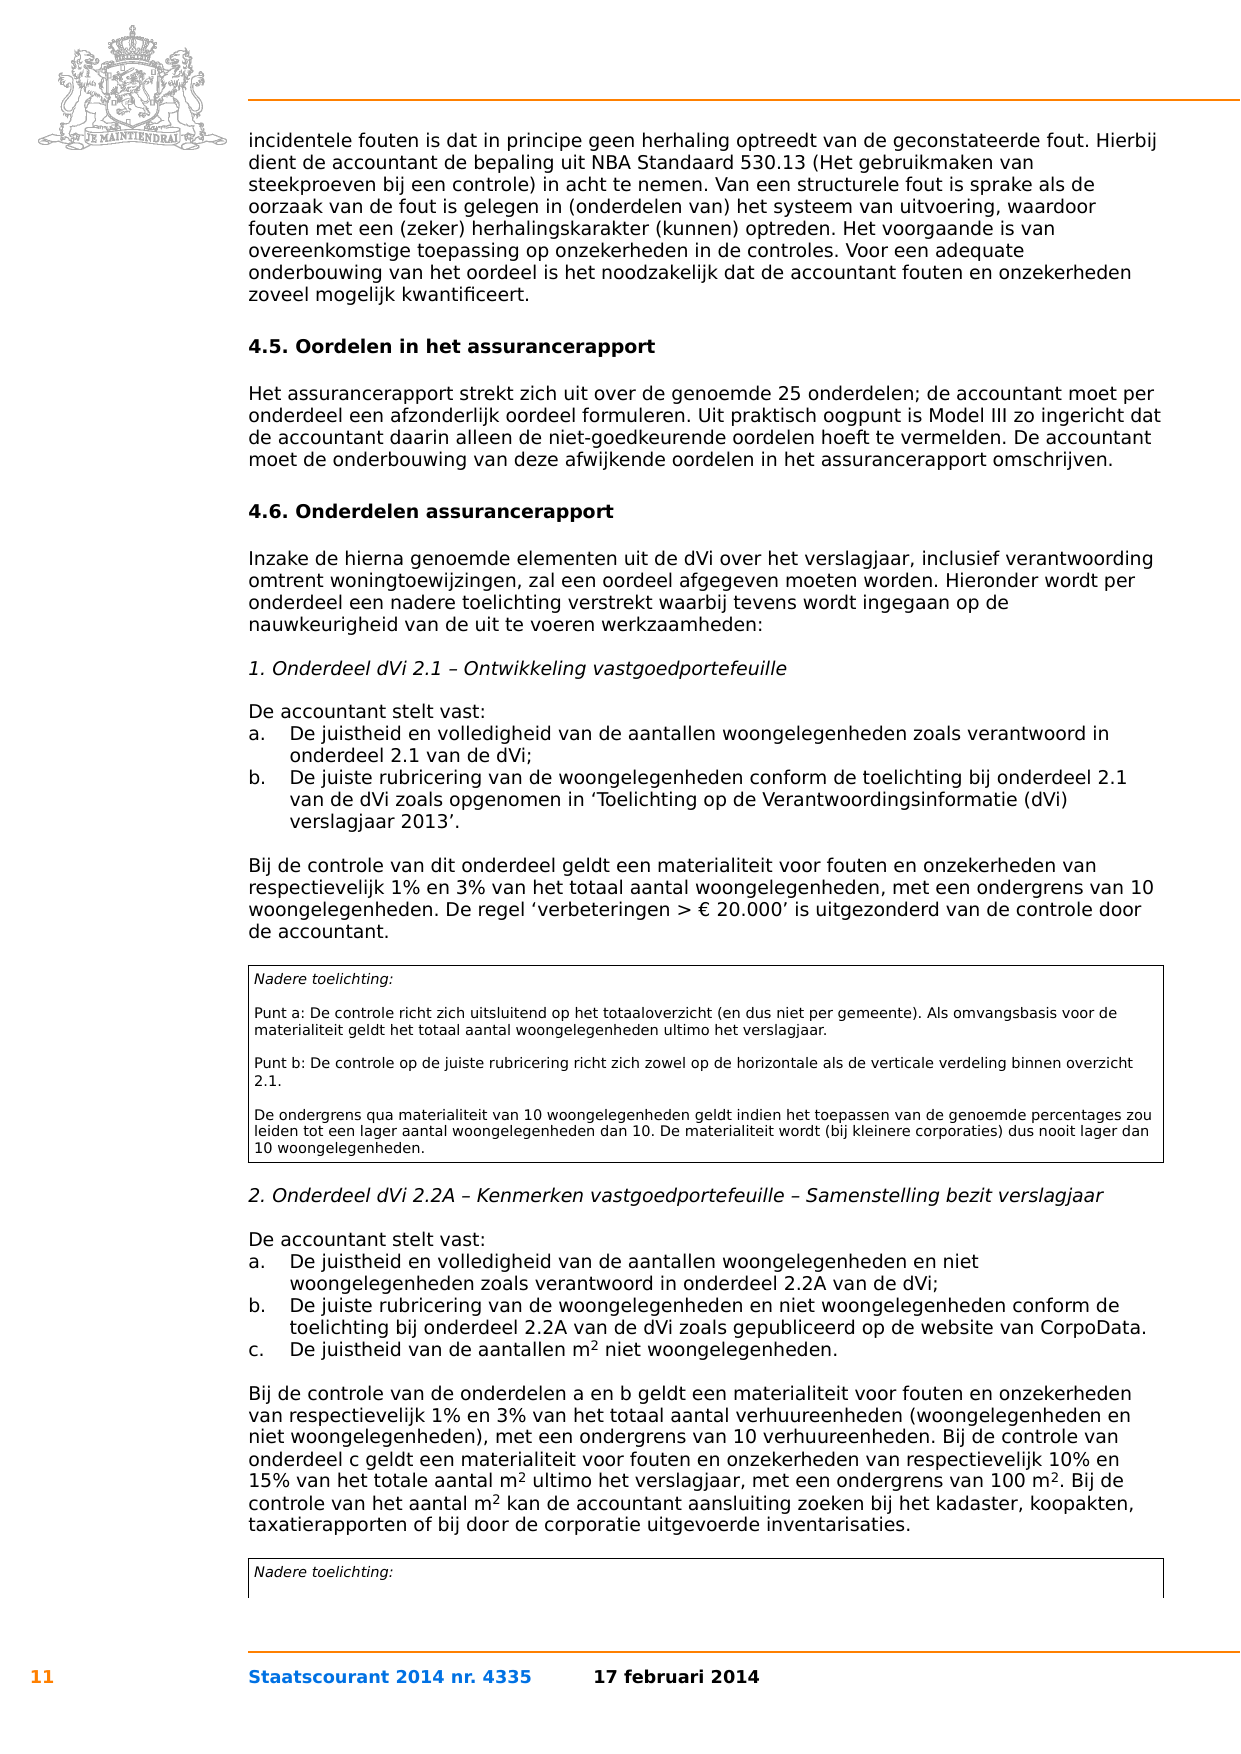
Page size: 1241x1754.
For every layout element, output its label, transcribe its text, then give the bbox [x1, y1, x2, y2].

table_header Nadere toelichting: [249, 966, 1163, 987]
table_cell Punt b: De controle op de juiste rubricering richt zich zowel op de horizontale als de verticale verdeling binnen overzicht 2.1. [249, 1055, 1163, 1089]
text c. De juistheid van de aantallen m2 niet woongelegenheden. [248, 1339, 1163, 1361]
subtitle 2. Onderdeel dVi 2.2A – Kenmerken vastgoedportefeuille – Samenstelling bezit verslagjaar [248, 1185, 1163, 1207]
text Bij de controle van dit onderdeel geldt een materialiteit voor fouten en onzekerheden van respectievelijk 1% en 3% van het totaal aantal woongelegenheden, met een ondergrens van 10 woongelegenheden. De regel ‘verbeteringen > € 20.000’ is uitgezonderd van de controle door de accountant. [248, 855, 1163, 943]
subtitle 4.6. Onderdelen assurancerapport [248, 501, 1163, 523]
subtitle 1. Onderdeel dVi 2.1 – Ontwikkeling vastgoedportefeuille [248, 657, 1163, 679]
text b. De juiste rubricering van de woongelegenheden en niet woongelegenheden conform de toelichting bij onderdeel 2.2A van de dVi zoals gepubliceerd op de website van CorpoData. [248, 1295, 1163, 1339]
table_cell [249, 1039, 1163, 1055]
text b. De juiste rubricering van de woongelegenheden conform de toelichting bij onderdeel 2.1 van de dVi zoals opgenomen in ‘Toelichting op de Verantwoordingsinformatie (dVi) verslagjaar 2013’. [248, 767, 1163, 833]
text De accountant stelt vast: [248, 701, 1163, 723]
table_cell [249, 1581, 1163, 1598]
table_header Nadere toelichting: [249, 1559, 1163, 1581]
text De accountant stelt vast: [248, 1229, 1163, 1251]
text a. De juistheid en volledigheid van de aantallen woongelegenheden en niet woongelegenheden zoals verantwoord in onderdeel 2.2A van de dVi; [248, 1251, 1163, 1295]
table_cell [249, 988, 1163, 1004]
table_cell Punt a: De controle richt zich uitsluitend op het totaaloverzicht (en dus niet per gemeente). Als omvangsbasis voor de materialiteit geldt het totaal aantal woongelegenheden ultimo het verslagjaar. [249, 1005, 1163, 1038]
text a. De juistheid en volledigheid van de aantallen woongelegenheden zoals verantwoord in onderdeel 2.1 van de dVi; [248, 723, 1163, 767]
text Inzake de hierna genoemde elementen uit de dVi over het verslagjaar, inclusief verantwoording omtrent woningtoewijzingen, zal een oordeel afgegeven moeten worden. Hieronder wordt per onderdeel een nadere toelichting verstrekt waarbij tevens wordt ingegaan op de nauwkeurigheid van de uit te voeren werkzaamheden: [248, 548, 1163, 636]
subtitle 4.5. Oordelen in het assurancerapport [248, 336, 1163, 358]
text incidentele fouten is dat in principe geen herhaling optreedt van de geconstateerde fout. Hierbij dient de accountant de bepaling uit NBA Standaard 530.13 (Het gebruikmaken van steekproeven bij een controle) in acht te nemen. Van een structurele fout is sprake als de oorzaak van de fout is gelegen in (onderdelen van) het systeem van uitvoering, waardoor fouten met een (zeker) herhalingskarakter (kunnen) optreden. Het voorgaande is van overeenkomstige toepassing op onzekerheden in de controles. Voor een adequate onderbouwing van het oordeel is het noodzakelijk dat de accountant fouten en onzekerheden zoveel mogelijk kwantificeert. [248, 130, 1163, 306]
text Het assurancerapport strekt zich uit over de genoemde 25 onderdelen; de accountant moet per onderdeel een afzonderlijk oordeel formuleren. Uit praktisch oogpunt is Model III zo ingericht dat de accountant daarin alleen de niet-goedkeurende oordelen hoeft te vermelden. De accountant moet de onderbouwing van deze afwijkende oordelen in het assurancerapport omschrijven. [248, 383, 1163, 471]
picture [38, 25, 227, 150]
text Bij de controle van de onderdelen a en b geldt een materialiteit voor fouten en onzekerheden van respectievelijk 1% en 3% van het totaal aantal verhuureenheden (woongelegenheden en niet woongelegenheden), met een ondergrens van 10 verhuureenheden. Bij de controle van onderdeel c geldt een materialiteit voor fouten en onzekerheden van respectievelijk 10% en 15% van het totale aantal m2 ultimo het verslagjaar, met een ondergrens van 100 m2. Bij de controle van het aantal m2 kan de accountant aansluiting zoeken bij het kadaster, koopakten, taxatierapporten of bij door de corporatie uitgevoerde inventarisaties. [248, 1382, 1163, 1536]
table_cell [249, 1089, 1163, 1106]
table_cell De ondergrens qua materialiteit van 10 woongelegenheden geldt indien het toepassen van de genoemde percentages zou leiden tot een lager aantal woongelegenheden dan 10. De materialiteit wordt (bij kleinere corporaties) dus nooit lager dan 10 woongelegenheden. [249, 1106, 1163, 1162]
